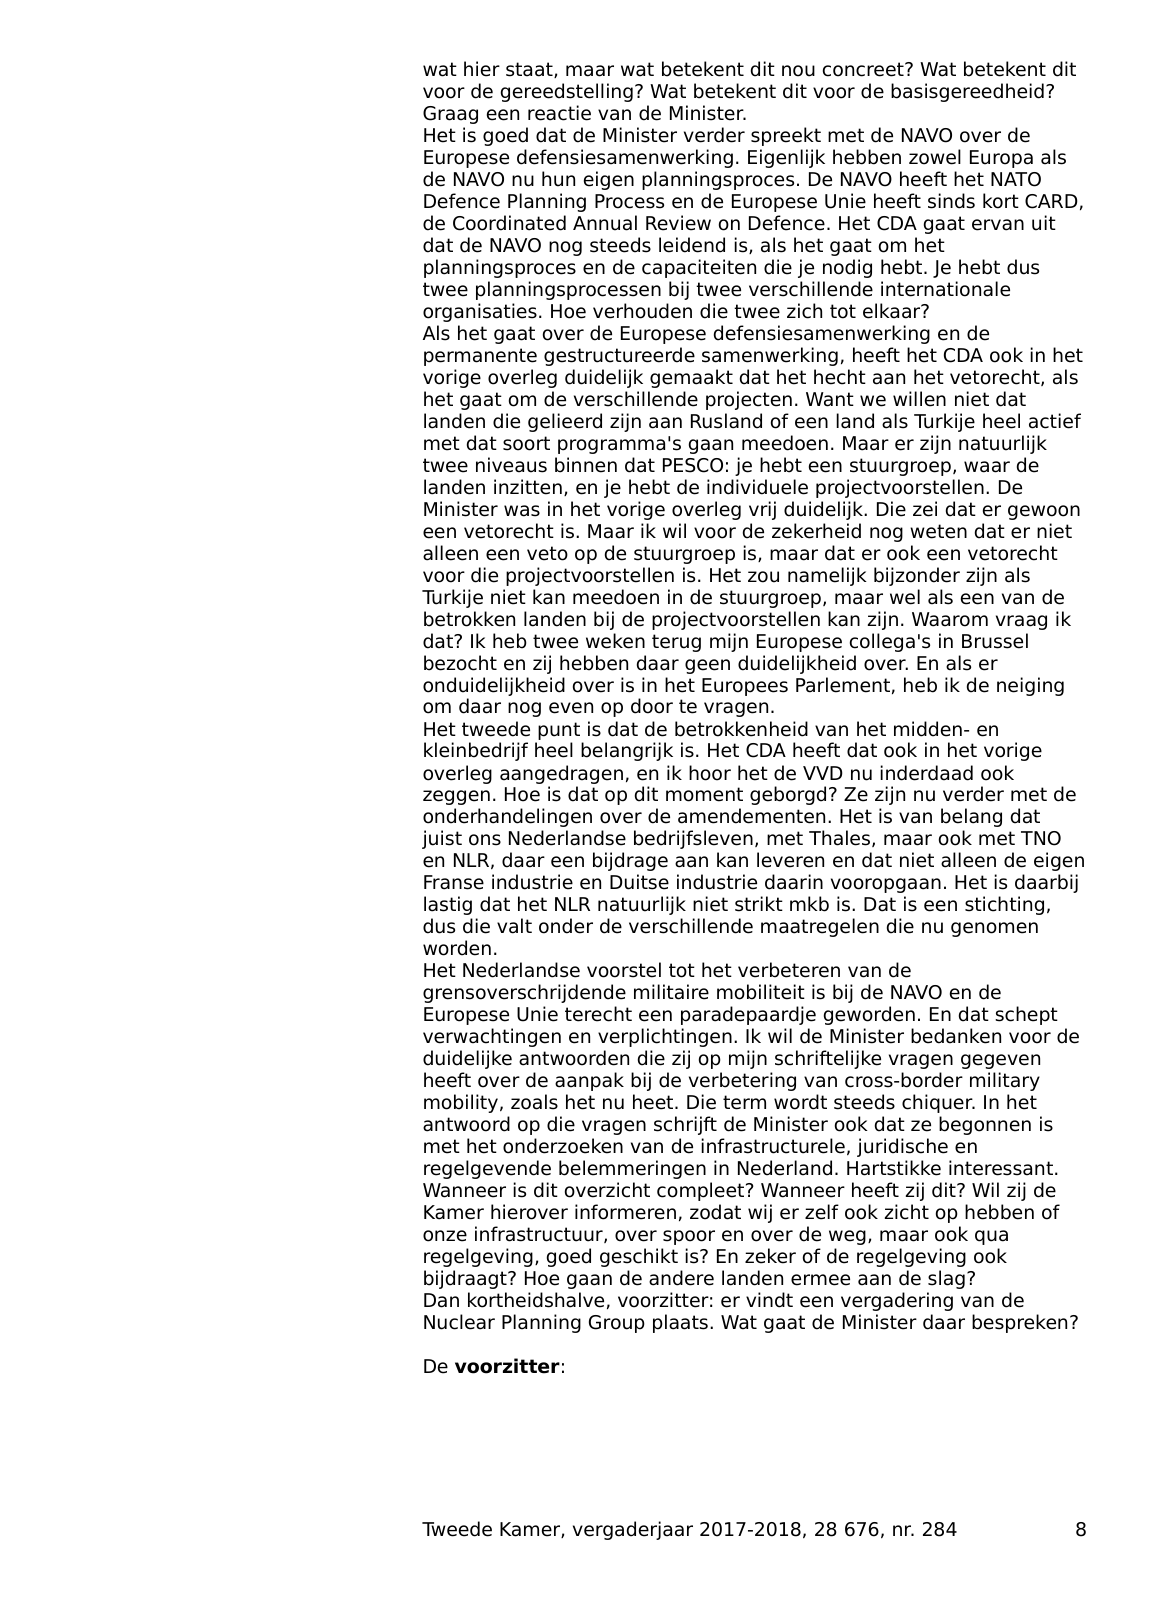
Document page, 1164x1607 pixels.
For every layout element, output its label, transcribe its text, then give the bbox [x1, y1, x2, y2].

text De voorzitter: [422, 1356, 1087, 1378]
text wat hier staat, maar wat betekent dit nou concreet? Wat betekent dit voor de gereedstelling? Wat betekent dit voor de basisgereedheid? Graag een reactie van de Minister. [422, 59, 1087, 125]
text Als het gaat over de Europese defensiesamenwerking en de permanente gestructureerde samenwerking, heeft het CDA ook in het vorige overleg duidelijk gemaakt dat het hecht aan het vetorecht, als het gaat om de verschillende projecten. Want we willen niet dat landen die gelieerd zijn aan Rusland of een land als Turkije heel actief met dat soort programma's gaan meedoen. Maar er zijn natuurlijk twee niveaus binnen dat PESCO: je hebt een stuurgroep, waar de landen inzitten, en je hebt de individuele projectvoorstellen. De Minister was in het vorige overleg vrij duidelijk. Die zei dat er gewoon een vetorecht is. Maar ik wil voor de zekerheid nog weten dat er niet alleen een veto op de stuurgroep is, maar dat er ook een vetorecht voor die projectvoorstellen is. Het zou namelijk bijzonder zijn als Turkije niet kan meedoen in de stuurgroep, maar wel als een van de betrokken landen bij de projectvoorstellen kan zijn. Waarom vraag ik dat? Ik heb twee weken terug mijn Europese collega's in Brussel bezocht en zij hebben daar geen duidelijkheid over. En als er onduidelijkheid over is in het Europees Parlement, heb ik de neiging om daar nog even op door te vragen. [422, 323, 1087, 718]
text Het Nederlandse voorstel tot het verbeteren van de grensoverschrijdende militaire mobiliteit is bij de NAVO en de Europese Unie terecht een paradepaardje geworden. En dat schept verwachtingen en verplichtingen. Ik wil de Minister bedanken voor de duidelijke antwoorden die zij op mijn schriftelijke vragen gegeven heeft over de aanpak bij de verbetering van cross-border military mobility, zoals het nu heet. Die term wordt steeds chiquer. In het antwoord op die vragen schrijft de Minister ook dat ze begonnen is met het onderzoeken van de infrastructurele, juridische en regelgevende belemmeringen in Nederland. Hartstikke interessant. Wanneer is dit overzicht compleet? Wanneer heeft zij dit? Wil zij de Kamer hierover informeren, zodat wij er zelf ook zicht op hebben of onze infrastructuur, over spoor en over de weg, maar ook qua regelgeving, goed geschikt is? En zeker of de regelgeving ook bijdraagt? Hoe gaan de andere landen ermee aan de slag? [422, 960, 1087, 1290]
text Dan kortheidshalve, voorzitter: er vindt een vergadering van de Nuclear Planning Group plaats. Wat gaat de Minister daar bespreken? [422, 1290, 1087, 1334]
text Het is goed dat de Minister verder spreekt met de NAVO over de Europese defensiesamenwerking. Eigenlijk hebben zowel Europa als de NAVO nu hun eigen planningsproces. De NAVO heeft het NATO Defence Planning Process en de Europese Unie heeft sinds kort CARD, de Coordinated Annual Review on Defence. Het CDA gaat ervan uit dat de NAVO nog steeds leidend is, als het gaat om het planningsproces en de capaciteiten die je nodig hebt. Je hebt dus twee planningsprocessen bij twee verschillende internationale organisaties. Hoe verhouden die twee zich tot elkaar? [422, 125, 1087, 323]
text Het tweede punt is dat de betrokkenheid van het midden- en kleinbedrijf heel belangrijk is. Het CDA heeft dat ook in het vorige overleg aangedragen, en ik hoor het de VVD nu inderdaad ook zeggen. Hoe is dat op dit moment geborgd? Ze zijn nu verder met de onderhandelingen over de amendementen. Het is van belang dat juist ons Nederlandse bedrijfsleven, met Thales, maar ook met TNO en NLR, daar een bijdrage aan kan leveren en dat niet alleen de eigen Franse industrie en Duitse industrie daarin vooropgaan. Het is daarbij lastig dat het NLR natuurlijk niet strikt mkb is. Dat is een stichting, dus die valt onder de verschillende maatregelen die nu genomen worden. [422, 718, 1087, 960]
